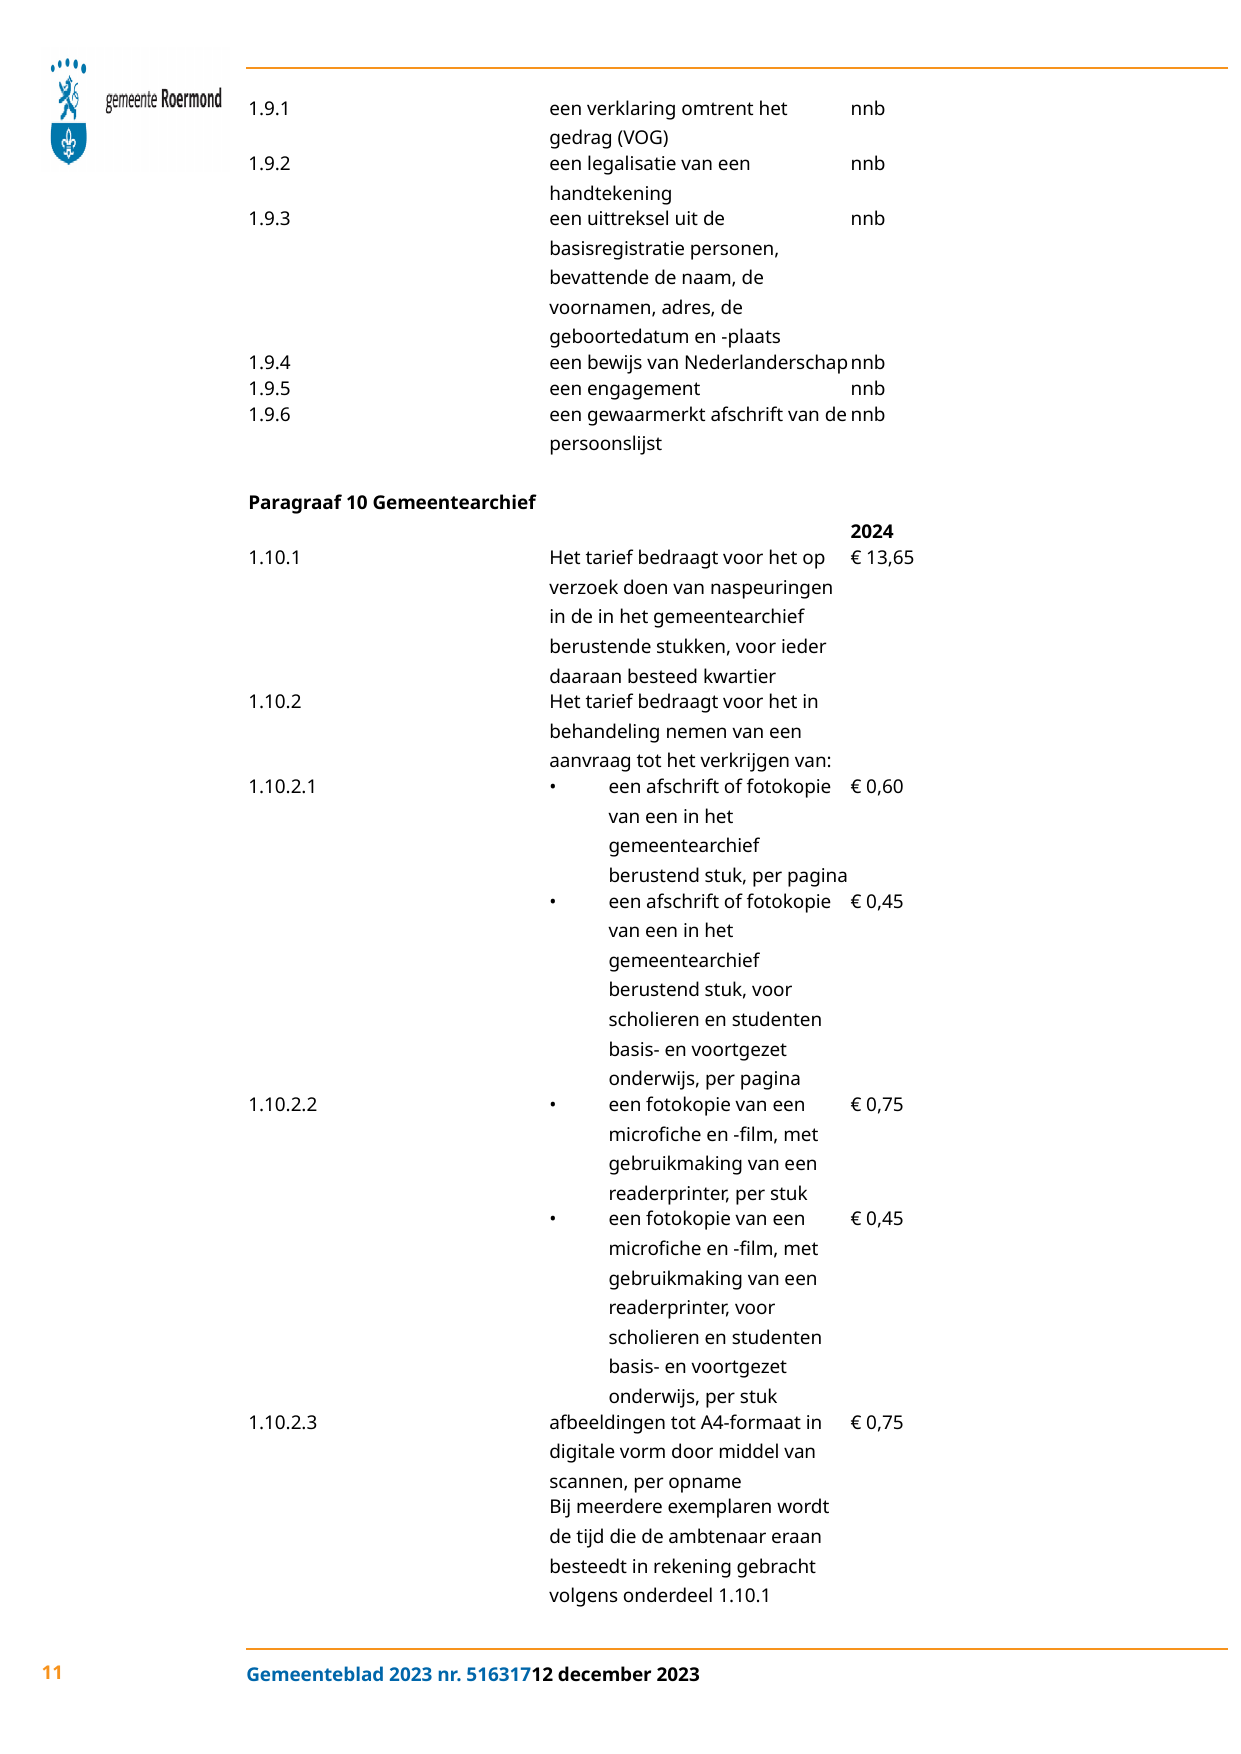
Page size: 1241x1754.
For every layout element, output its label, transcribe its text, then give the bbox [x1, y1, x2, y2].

table_cell een gewaarmerkt afschrift van de persoonslijst [549, 401, 850, 456]
text Paragraaf 10 Gemeentearchief [248, 489, 1152, 515]
table_cell € 0,75 [850, 1091, 1152, 1206]
table_cell 1.9.6 [248, 401, 549, 456]
table_cell 1.10.2 [248, 689, 549, 773]
table_cell Bij meerdere exemplaren wordt de tijd die de ambtenaar eraan besteedt in rekening gebracht volgens onderdeel 1.10.1 [549, 1494, 850, 1608]
table_cell een afschrift of fotokopie van een in het gemeentearchief berustend stuk, per pagina [549, 774, 850, 888]
table_cell afbeeldingen tot A4-formaat in digitale vorm door middel van scannen, per opname [549, 1409, 850, 1494]
table_cell Het tarief bedraagt voor het op verzoek doen van naspeuringen in de in het gemeentearchief berustende stukken, voor ieder daaraan besteed kwartier [549, 545, 850, 688]
table_cell 1.9.3 [248, 205, 549, 349]
table_cell Het tarief bedraagt voor het in behandeling nemen van een aanvraag tot het verkrijgen van: [549, 689, 850, 773]
table_cell een uittreksel uit de basisregistratie personen, bevattende de naam, de voornamen, adres, de geboortedatum en -plaats [549, 205, 850, 349]
table_cell 1.9.1 [248, 95, 549, 150]
table_cell nnb [850, 95, 1152, 150]
table_cell een afschrift of fotokopie van een in het gemeentearchief berustend stuk, voor scholieren en studenten basis- en voortgezet onderwijs, per pagina [549, 888, 850, 1091]
table_cell nnb [850, 401, 1152, 456]
table_cell een fotokopie van een microfiche en -film, met gebruikmaking van een readerprinter, per stuk [549, 1091, 850, 1206]
table_cell 1.9.5 [248, 375, 549, 401]
table_cell een bewijs van Nederlanderschap [549, 350, 850, 375]
table_cell € 0,75 [850, 1409, 1152, 1494]
table_header 2024 [850, 519, 1152, 544]
table_cell een legalisatie van een handtekening [549, 150, 850, 205]
table_header [248, 519, 549, 544]
picture [41, 47, 231, 172]
table_header [549, 519, 850, 544]
table_cell € 0,45 [850, 888, 1152, 1091]
table_cell 1.9.4 [248, 350, 549, 375]
table_cell een engagement [549, 375, 850, 401]
table_cell [850, 1494, 1152, 1608]
table_cell 1.10.1 [248, 545, 549, 688]
table_cell nnb [850, 375, 1152, 401]
table_cell een verklaring omtrent het gedrag (VOG) [549, 95, 850, 150]
table_cell nnb [850, 205, 1152, 349]
table_cell nnb [850, 350, 1152, 375]
table_cell een fotokopie van een microfiche en -film, met gebruikmaking van een readerprinter, voor scholieren en studenten basis- en voortgezet onderwijs, per stuk [549, 1206, 850, 1409]
table_cell € 0,60 [850, 774, 1152, 888]
table_cell 1.10.2.3 [248, 1409, 549, 1494]
table_cell [850, 689, 1152, 773]
table_cell 1.9.2 [248, 150, 549, 205]
table_cell 1.10.2.1 [248, 774, 549, 1091]
table_cell € 0,45 [850, 1206, 1152, 1409]
table_cell [248, 1494, 549, 1608]
table_cell nnb [850, 150, 1152, 205]
table_cell € 13,65 [850, 545, 1152, 688]
table_cell 1.10.2.2 [248, 1091, 549, 1409]
